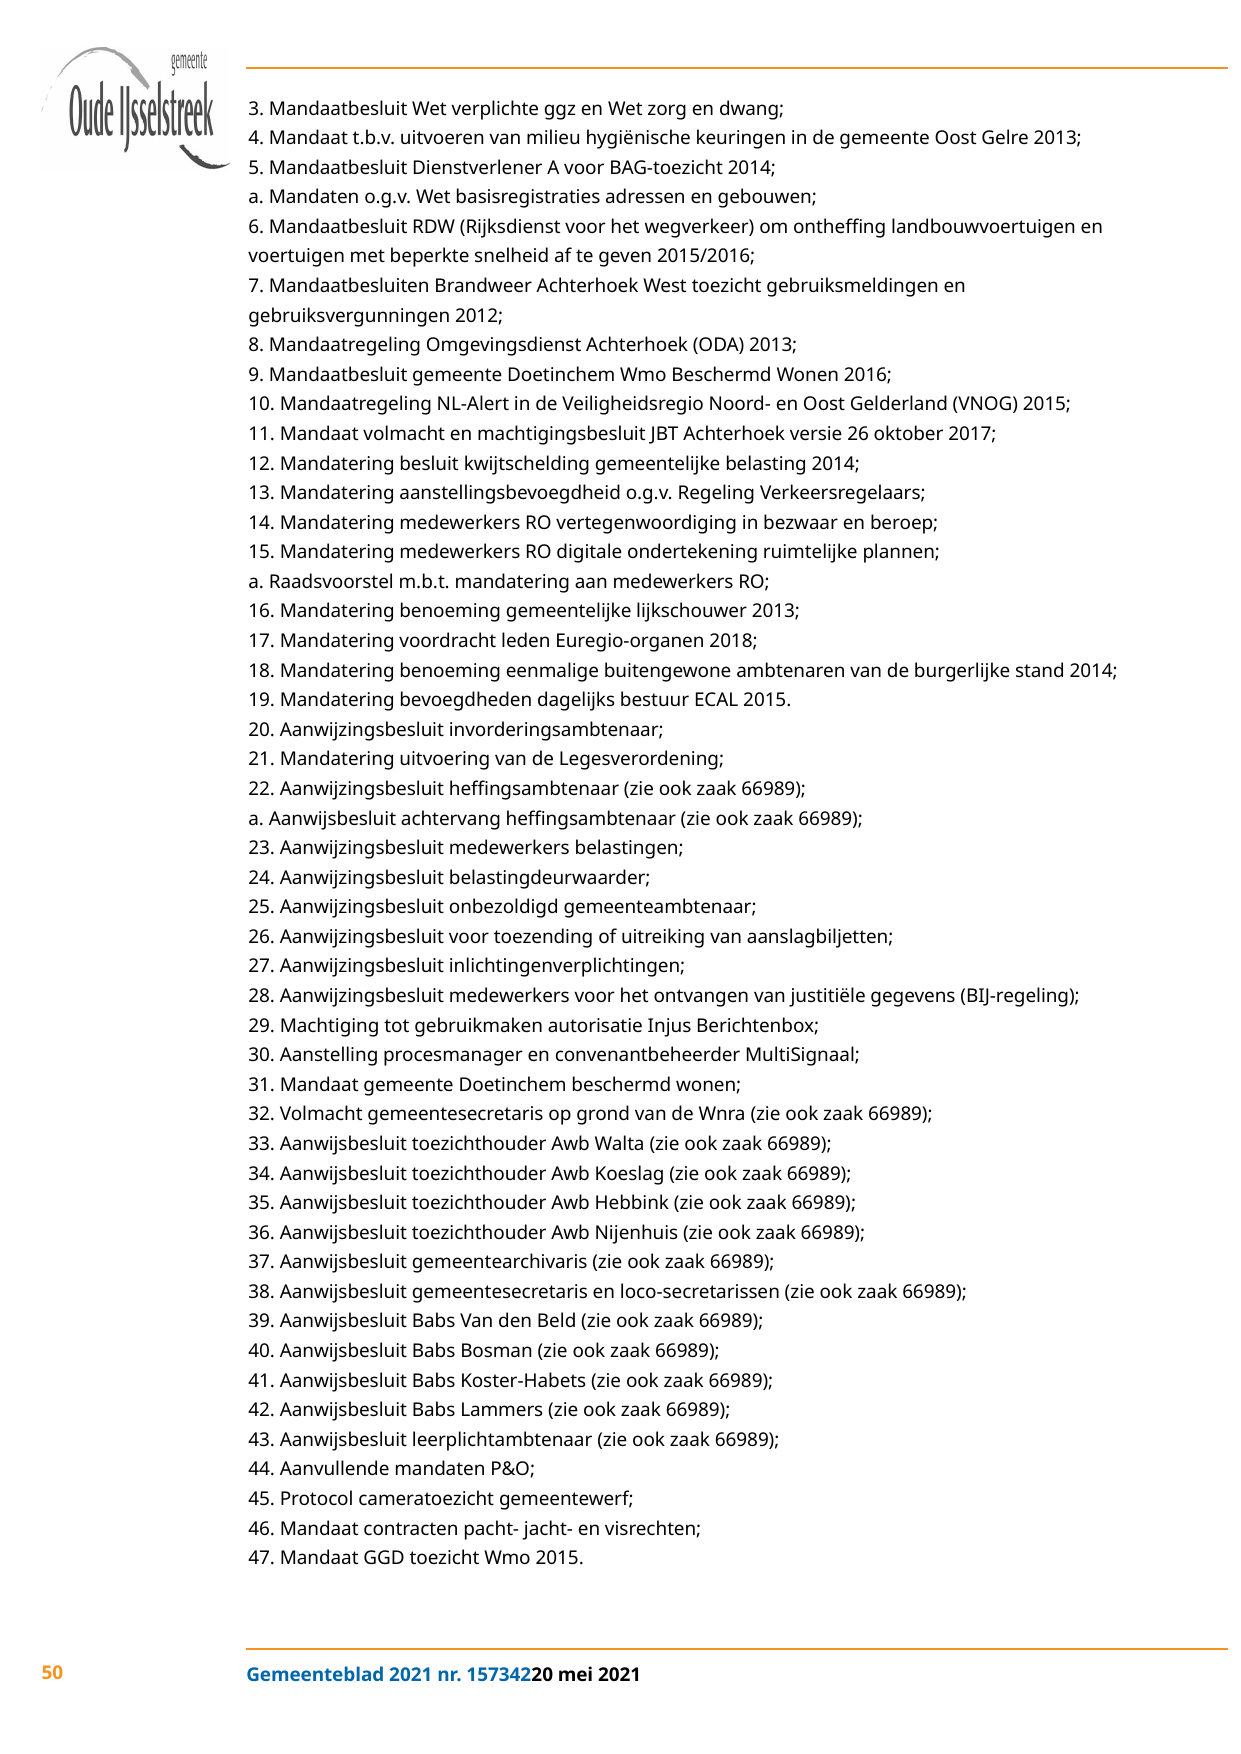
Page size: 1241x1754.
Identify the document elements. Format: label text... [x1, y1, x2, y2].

text 45. Protocol cameratoezicht gemeentewerf; [248, 1485, 1152, 1511]
text 18. Mandatering benoeming eenmalige buitengewone ambtenaren van de burgerlijke stand 2014; [248, 657, 1152, 683]
text 30. Aanstelling procesmanager en convenantbeheerder MultiSignaal; [248, 1041, 1152, 1067]
text 29. Machtiging tot gebruikmaken autorisatie Injus Berichtenbox; [248, 1012, 1152, 1038]
text 39. Aanwijsbesluit Babs Van den Beld (zie ook zaak 66989); [248, 1308, 1152, 1333]
text 22. Aanwijzingsbesluit heffingsambtenaar (zie ook zaak 66989); [248, 775, 1152, 801]
text 41. Aanwijsbesluit Babs Koster-Habets (zie ook zaak 66989); [248, 1367, 1152, 1393]
text a. Raadsvoorstel m.b.t. mandatering aan medewerkers RO; [248, 568, 1152, 594]
text 3. Mandaatbesluit Wet verplichte ggz en Wet zorg en dwang; [248, 95, 1152, 121]
text 21. Mandatering uitvoering van de Legesverordening; [248, 746, 1152, 771]
text 11. Mandaat volmacht en machtigingsbesluit JBT Achterhoek versie 26 oktober 2017; [248, 420, 1152, 446]
text 44. Aanvullende mandaten P&O; [248, 1456, 1152, 1481]
text a. Mandaten o.g.v. Wet basisregistraties adressen en gebouwen; [248, 183, 1152, 209]
text 26. Aanwijzingsbesluit voor toezending of uitreiking van aanslagbiljetten; [248, 923, 1152, 949]
text 42. Aanwijsbesluit Babs Lammers (zie ook zaak 66989); [248, 1396, 1152, 1422]
picture [41, 47, 231, 172]
text 46. Mandaat contracten pacht- jacht- en visrechten; [248, 1515, 1152, 1541]
text 43. Aanwijsbesluit leerplichtambtenaar (zie ook zaak 66989); [248, 1426, 1152, 1452]
text 38. Aanwijsbesluit gemeentesecretaris en loco-secretarissen (zie ook zaak 66989); [248, 1278, 1152, 1304]
text 15. Mandatering medewerkers RO digitale ondertekening ruimtelijke plannen; [248, 538, 1152, 564]
text 10. Mandaatregeling NL-Alert in de Veiligheidsregio Noord- en Oost Gelderland (VNOG) 2015; [248, 391, 1152, 416]
text 31. Mandaat gemeente Doetinchem beschermd wonen; [248, 1071, 1152, 1097]
text 47. Mandaat GGD toezicht Wmo 2015. [248, 1544, 1152, 1570]
text a. Aanwijsbesluit achtervang heffingsambtenaar (zie ook zaak 66989); [248, 805, 1152, 831]
text 8. Mandaatregeling Omgevingsdienst Achterhoek (ODA) 2013; [248, 331, 1152, 357]
text 37. Aanwijsbesluit gemeentearchivaris (zie ook zaak 66989); [248, 1248, 1152, 1274]
text 14. Mandatering medewerkers RO vertegenwoordiging in bezwaar en beroep; [248, 509, 1152, 535]
text 32. Volmacht gemeentesecretaris op grond van de Wnra (zie ook zaak 66989); [248, 1101, 1152, 1126]
text 40. Aanwijsbesluit Babs Bosman (zie ook zaak 66989); [248, 1337, 1152, 1363]
text 17. Mandatering voordracht leden Euregio-organen 2018; [248, 627, 1152, 653]
text 24. Aanwijzingsbesluit belastingdeurwaarder; [248, 864, 1152, 890]
text 19. Mandatering bevoegdheden dagelijks bestuur ECAL 2015. [248, 686, 1152, 712]
text 35. Aanwijsbesluit toezichthouder Awb Hebbink (zie ook zaak 66989); [248, 1189, 1152, 1215]
text 12. Mandatering besluit kwijtschelding gemeentelijke belasting 2014; [248, 450, 1152, 476]
text 4. Mandaat t.b.v. uitvoeren van milieu hygiënische keuringen in de gemeente Oost Gelre 2013; [248, 124, 1152, 150]
text 23. Aanwijzingsbesluit medewerkers belastingen; [248, 834, 1152, 860]
text 7. Mandaatbesluiten Brandweer Achterhoek West toezicht gebruiksmeldingen en gebruiksvergunningen 2012; [248, 272, 1152, 328]
text 13. Mandatering aanstellingsbevoegdheid o.g.v. Regeling Verkeersregelaars; [248, 479, 1152, 505]
text 5. Mandaatbesluit Dienstverlener A voor BAG-toezicht 2014; [248, 154, 1152, 180]
text 27. Aanwijzingsbesluit inlichtingenverplichtingen; [248, 953, 1152, 978]
text 25. Aanwijzingsbesluit onbezoldigd gemeenteambtenaar; [248, 893, 1152, 919]
text 6. Mandaatbesluit RDW (Rijksdienst voor het wegverkeer) om ontheffing landbouwvoertuigen en voertuigen met beperkte snelheid af te geven 2015/2016; [248, 213, 1152, 268]
text 33. Aanwijsbesluit toezichthouder Awb Walta (zie ook zaak 66989); [248, 1130, 1152, 1156]
text 16. Mandatering benoeming gemeentelijke lijkschouwer 2013; [248, 598, 1152, 623]
text 20. Aanwijzingsbesluit invorderingsambtenaar; [248, 716, 1152, 742]
text 36. Aanwijsbesluit toezichthouder Awb Nijenhuis (zie ook zaak 66989); [248, 1219, 1152, 1245]
text 28. Aanwijzingsbesluit medewerkers voor het ontvangen van justitiële gegevens (BIJ-regeling); [248, 982, 1152, 1008]
text 9. Mandaatbesluit gemeente Doetinchem Wmo Beschermd Wonen 2016; [248, 361, 1152, 387]
text 34. Aanwijsbesluit toezichthouder Awb Koeslag (zie ook zaak 66989); [248, 1160, 1152, 1186]
